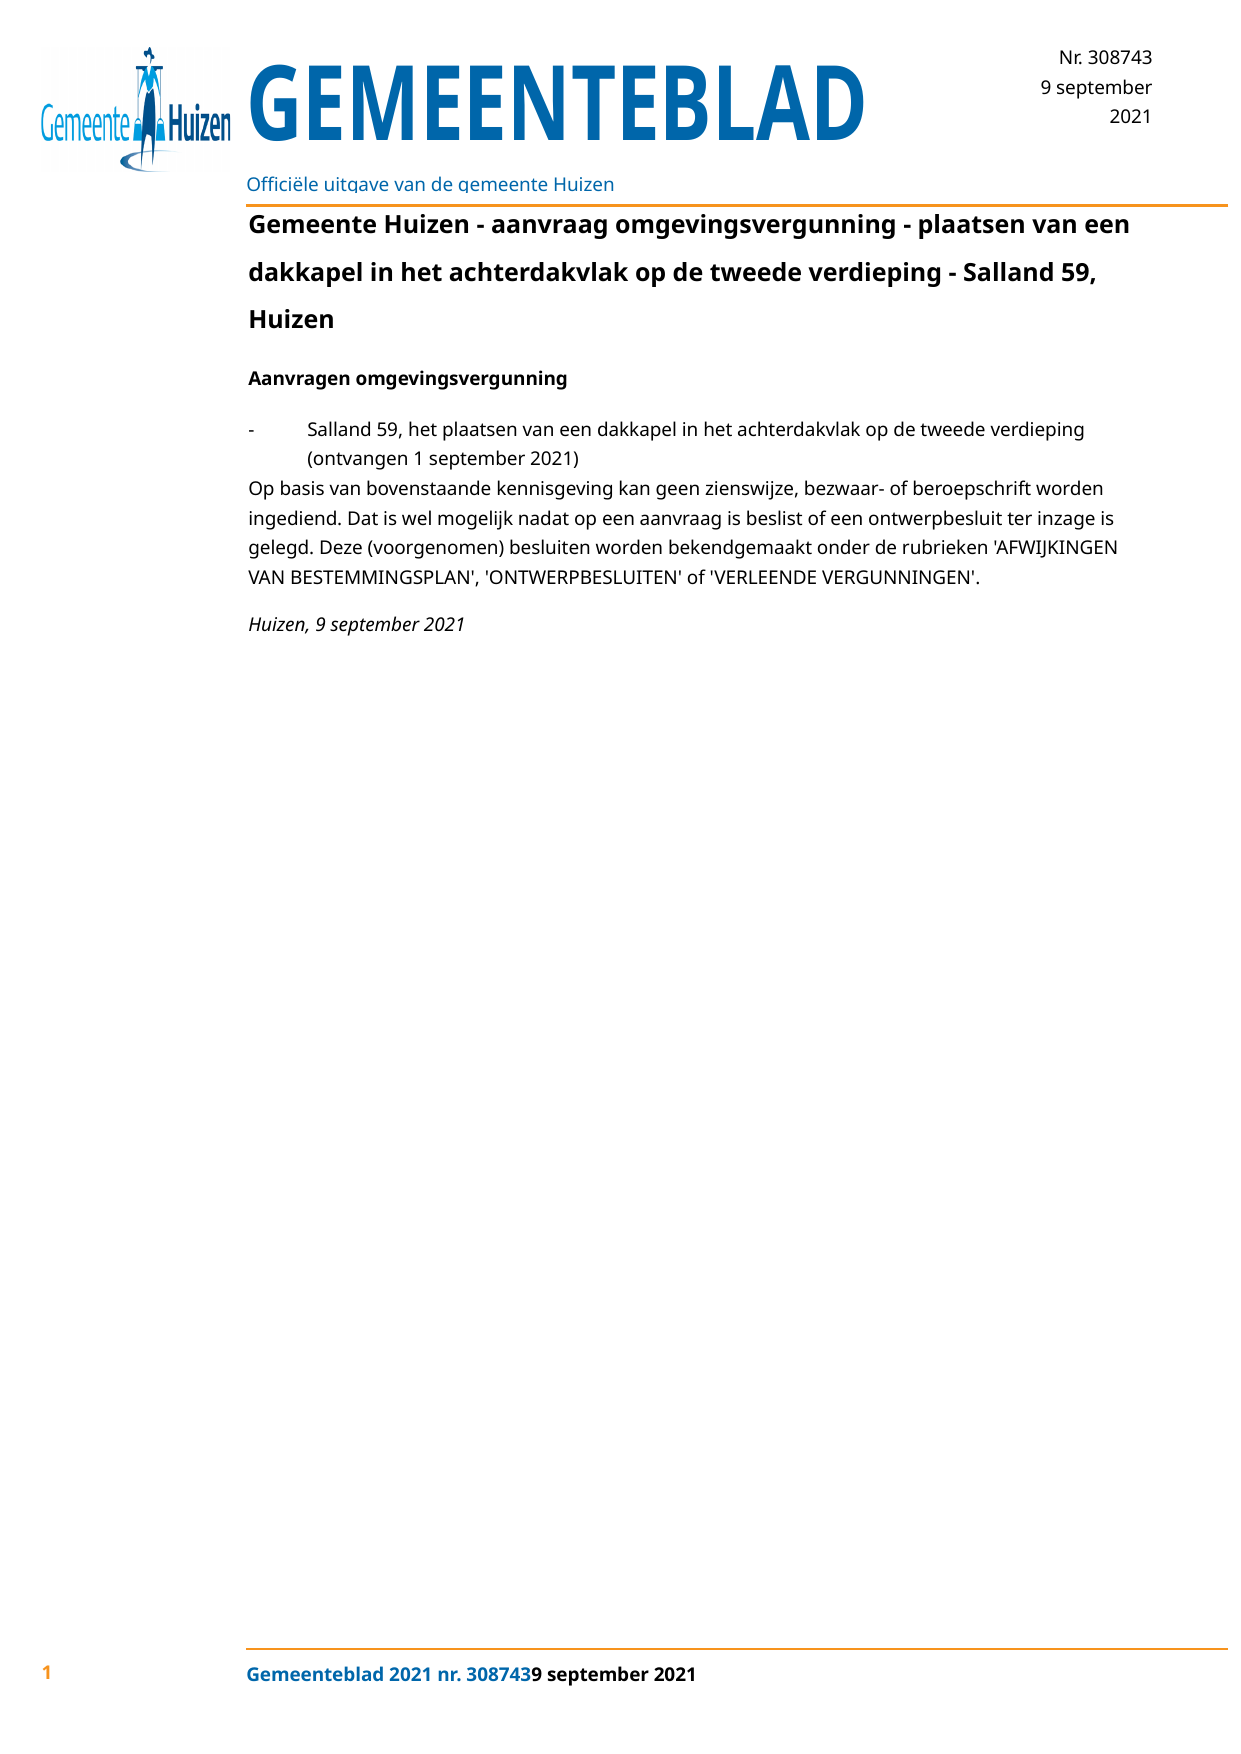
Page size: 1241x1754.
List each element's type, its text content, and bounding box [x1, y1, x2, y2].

text Op basis van bovenstaande kennisgeving kan geen zienswijze, bezwaar- of beroepschrift worden ingediend. Dat is wel mogelijk nadat op een aanvraag is beslist of een ontwerpbesluit ter inzage is gelegd. Deze (voorgenomen) besluiten worden bekendgemaakt onder de rubrieken 'AFWIJKINGEN VAN BESTEMMINGSPLAN', 'ONTWERPBESLUITEN' of 'VERLEENDE VERGUNNINGEN'. [248, 475, 1152, 589]
list Salland 59, het plaatsen van een dakkapel in het achterdakvlak op de tweede verdieping (ontvangen 1 september 2021) [248, 416, 1152, 471]
text Huizen, 9 september 2021 [248, 612, 1152, 637]
text Gemeente Huizen - aanvraag omgevingsvergunning - plaatsen van een dakkapel in het achterdakvlak op de tweede verdieping - Salland 59, Huizen [248, 207, 1152, 336]
text Aanvragen omgevingsvergunning [248, 366, 1152, 391]
picture [41, 47, 231, 172]
